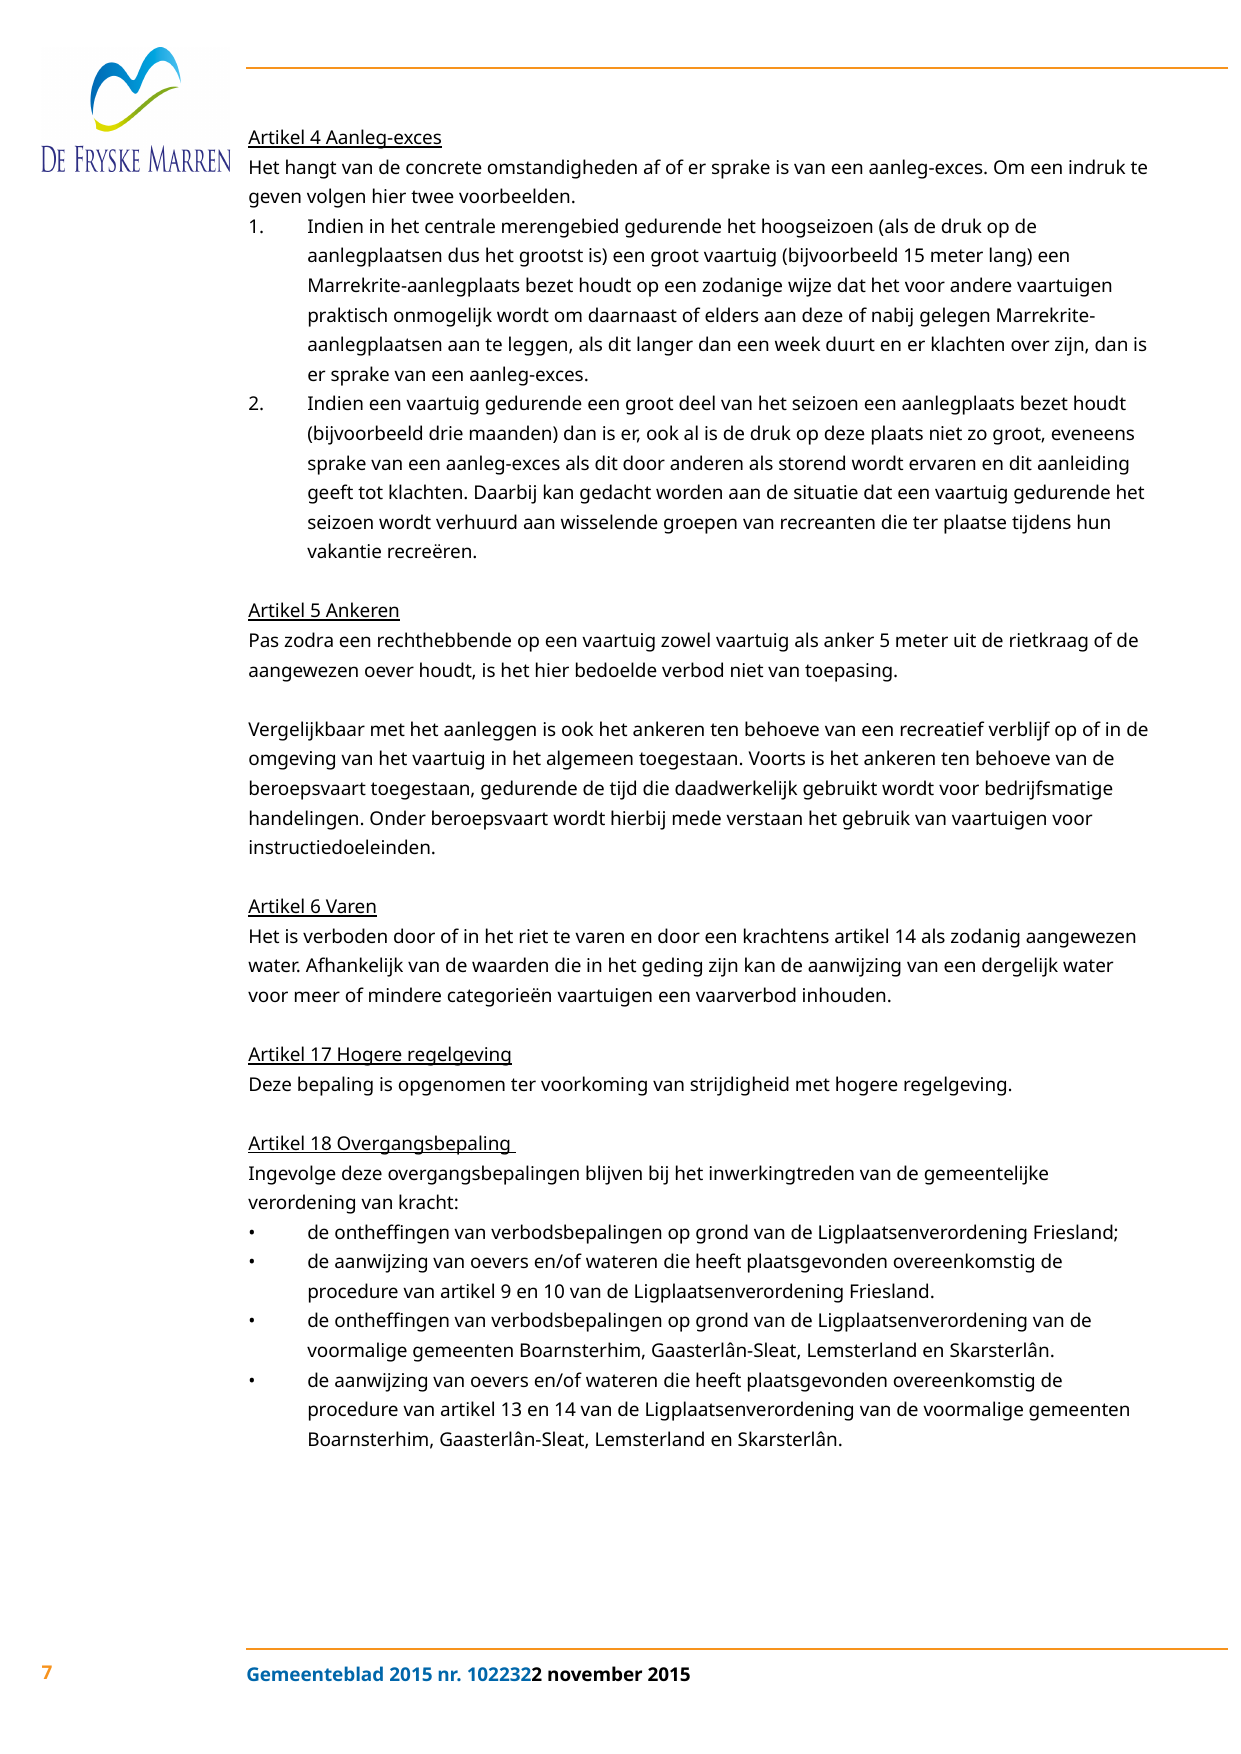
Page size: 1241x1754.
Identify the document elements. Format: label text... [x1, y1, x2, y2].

list de ontheffingen van verbodsbepalingen op grond van de Ligplaatsenverordening Friesland; [248, 1219, 1152, 1245]
list Indien in het centrale merengebied gedurende het hoogseizoen (als de druk op de aanlegplaatsen dus het grootst is) een groot vaartuig (bijvoorbeeld 15 meter lang) een Marrekrite-aanlegplaats bezet houdt op een zodanige wijze dat het voor andere vaartuigen praktisch onmogelijk wordt om daarnaast of elders aan deze of nabij gelegen Marrekrite-aanlegplaatsen aan te leggen, als dit langer dan een week duurt en er klachten over zijn, dan is er sprake van een aanleg-exces. [248, 213, 1152, 387]
list Indien een vaartuig gedurende een groot deel van het seizoen een aanlegplaats bezet houdt (bijvoorbeeld drie maanden) dan is er, ook al is de druk op deze plaats niet zo groot, eveneens sprake van een aanleg-exces als dit door anderen als storend wordt ervaren en dit aanleiding geeft tot klachten. Daarbij kan gedacht worden aan de situatie dat een vaartuig gedurende het seizoen wordt verhuurd aan wisselende groepen van recreanten die ter plaatse tijdens hun vakantie recreëren. [248, 391, 1152, 564]
text Artikel 5 Ankeren [248, 598, 1152, 623]
list de aanwijzing van oevers en/of wateren die heeft plaatsgevonden overeenkomstig de procedure van artikel 13 en 14 van de Ligplaatsenverordening van de voormalige gemeenten Boarnsterhim, Gaasterlân-Sleat, Lemsterland en Skarsterlân. [248, 1367, 1152, 1452]
text Artikel 4 Aanleg-exces [248, 124, 1152, 150]
text Pas zodra een rechthebbende op een vaartuig zowel vaartuig als anker 5 meter uit de rietkraag of de aangewezen oever houdt, is het hier bedoelde verbod niet van toepasing. [248, 627, 1152, 683]
text Het is verboden door of in het riet te varen en door een krachtens artikel 14 als zodanig aangewezen water. Afhankelijk van de waarden die in het geding zijn kan de aanwijzing van een dergelijk water voor meer of mindere categorieën vaartuigen een vaarverbod inhouden. [248, 923, 1152, 1008]
list de aanwijzing van oevers en/of wateren die heeft plaatsgevonden overeenkomstig de procedure van artikel 9 en 10 van de Ligplaatsenverordening Friesland. [248, 1248, 1152, 1304]
text Deze bepaling is opgenomen ter voorkoming van strijdigheid met hogere regelgeving. [248, 1071, 1152, 1097]
text Artikel 18 Overgangsbepaling [248, 1130, 1152, 1156]
text Vergelijkbaar met het aanleggen is ook het ankeren ten behoeve van een recreatief verblijf op of in de omgeving van het vaartuig in het algemeen toegestaan. Voorts is het ankeren ten behoeve van de beroepsvaart toegestaan, gedurende de tijd die daadwerkelijk gebruikt wordt voor bedrijfsmatige handelingen. Onder beroepsvaart wordt hierbij mede verstaan het gebruik van vaartuigen voor instructiedoeleinden. [248, 716, 1152, 860]
list de ontheffingen van verbodsbepalingen op grond van de Ligplaatsenverordening van de voormalige gemeenten Boarnsterhim, Gaasterlân-Sleat, Lemsterland en Skarsterlân. [248, 1308, 1152, 1363]
picture [41, 47, 231, 172]
text Artikel 6 Varen [248, 893, 1152, 919]
text Artikel 17 Hogere regelgeving [248, 1041, 1152, 1067]
text Ingevolge deze overgangsbepalingen blijven bij het inwerkingtreden van de gemeentelijke verordening van kracht: [248, 1160, 1152, 1215]
text Het hangt van de concrete omstandigheden af of er sprake is van een aanleg-exces. Om een indruk te geven volgen hier twee voorbeelden. [248, 154, 1152, 209]
